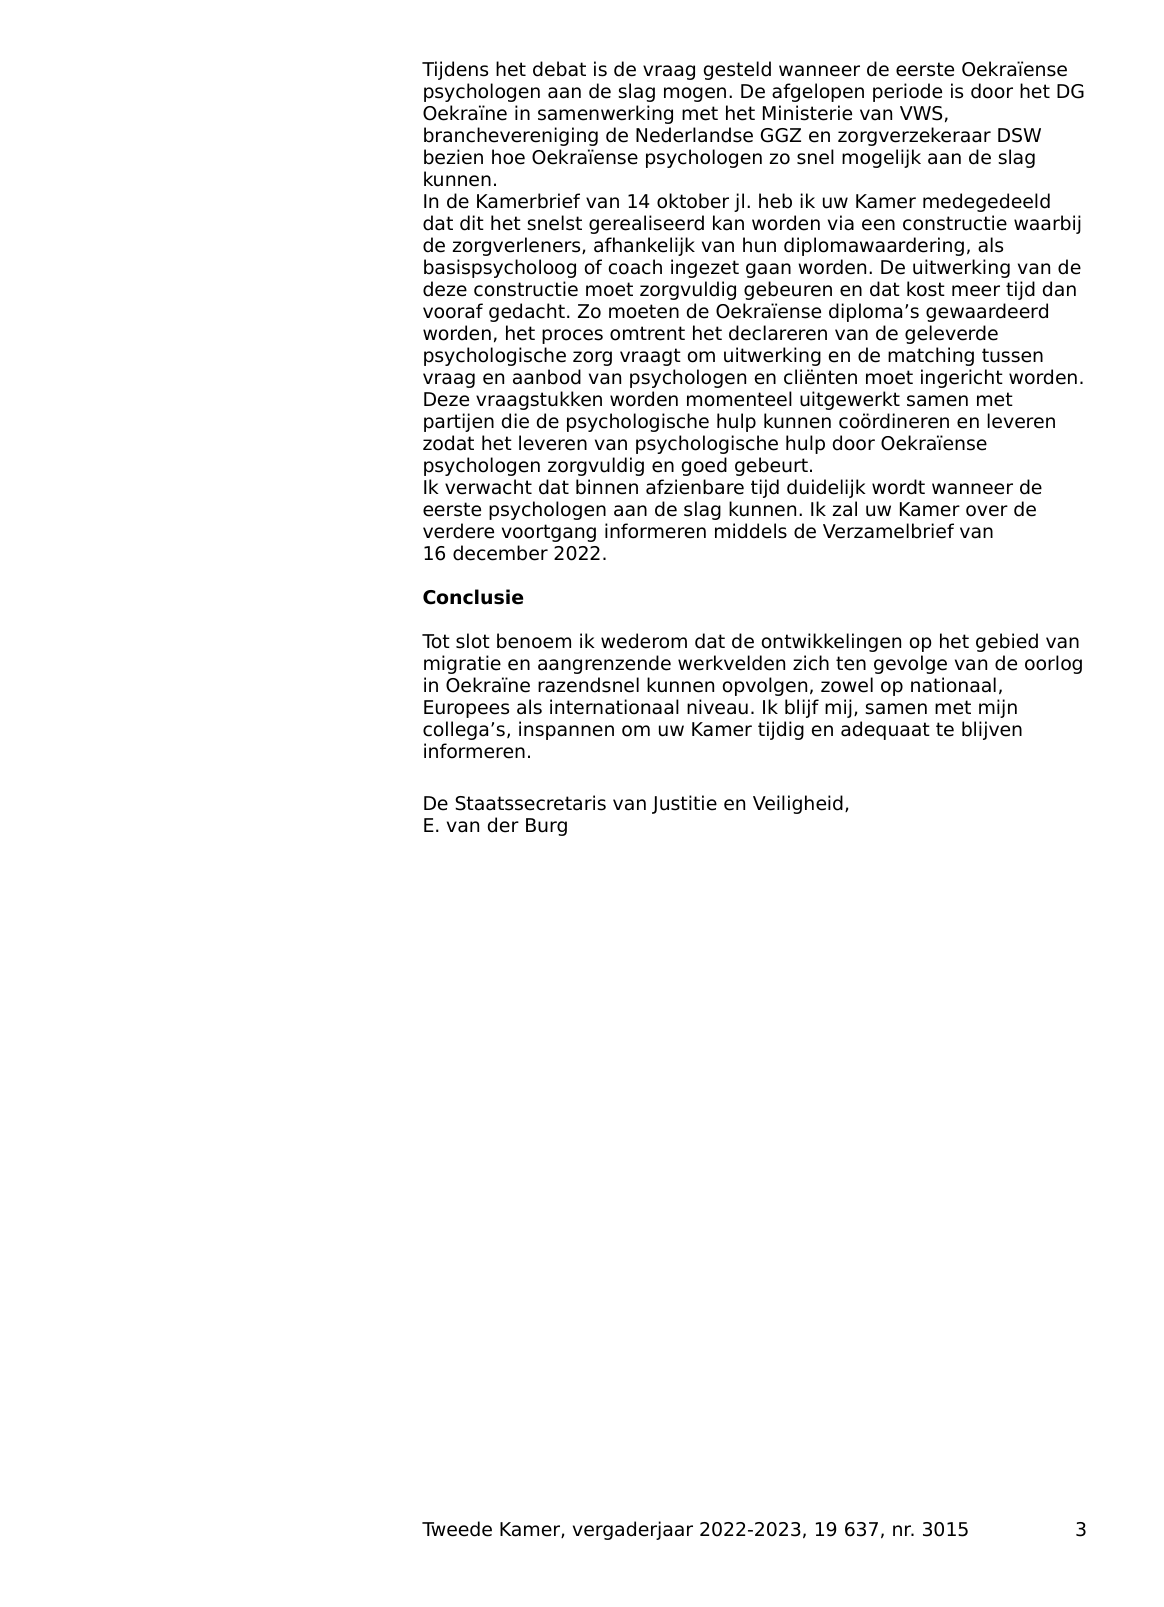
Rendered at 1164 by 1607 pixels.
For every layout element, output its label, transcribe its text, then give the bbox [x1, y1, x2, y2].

text Deze vraagstukken worden momenteel uitgewerkt samen met partijen die de psychologische hulp kunnen coördineren en leveren zodat het leveren van psychologische hulp door Oekraïense psychologen zorgvuldig en goed gebeurt. [422, 389, 1087, 477]
text Tot slot benoem ik wederom dat de ontwikkelingen op het gebied van migratie en aangrenzende werkvelden zich ten gevolge van de oorlog in Oekraïne razendsnel kunnen opvolgen, zowel op nationaal, Europees als internationaal niveau. Ik blijf mij, samen met mijn collega’s, inspannen om uw Kamer tijdig en adequaat te blijven informeren. [422, 631, 1087, 763]
subtitle Conclusie [422, 587, 1087, 609]
text In de Kamerbrief van 14 oktober jl. heb ik uw Kamer medegedeeld dat dit het snelst gerealiseerd kan worden via een constructie waarbij de zorgverleners, afhankelijk van hun diplomawaardering, als basispsycholoog of coach ingezet gaan worden. De uitwerking van de deze constructie moet zorgvuldig gebeuren en dat kost meer tijd dan vooraf gedacht. Zo moeten de Oekraïense diploma’s gewaardeerd worden, het proces omtrent het declareren van de geleverde psychologische zorg vraagt om uitwerking en de matching tussen vraag en aanbod van psychologen en cliënten moet ingericht worden. [422, 191, 1087, 389]
text De Staatssecretaris van Justitie en Veiligheid, E. van der Burg [422, 793, 1087, 837]
text Ik verwacht dat binnen afzienbare tijd duidelijk wordt wanneer de eerste psychologen aan de slag kunnen. Ik zal uw Kamer over de verdere voortgang informeren middels de Verzamelbrief van 16 december 2022. [422, 477, 1087, 564]
text Tijdens het debat is de vraag gesteld wanneer de eerste Oekraïense psychologen aan de slag mogen. De afgelopen periode is door het DG Oekraïne in samenwerking met het Ministerie van VWS, branchevereniging de Nederlandse GGZ en zorgverzekeraar DSW bezien hoe Oekraïense psychologen zo snel mogelijk aan de slag kunnen. [422, 59, 1087, 191]
